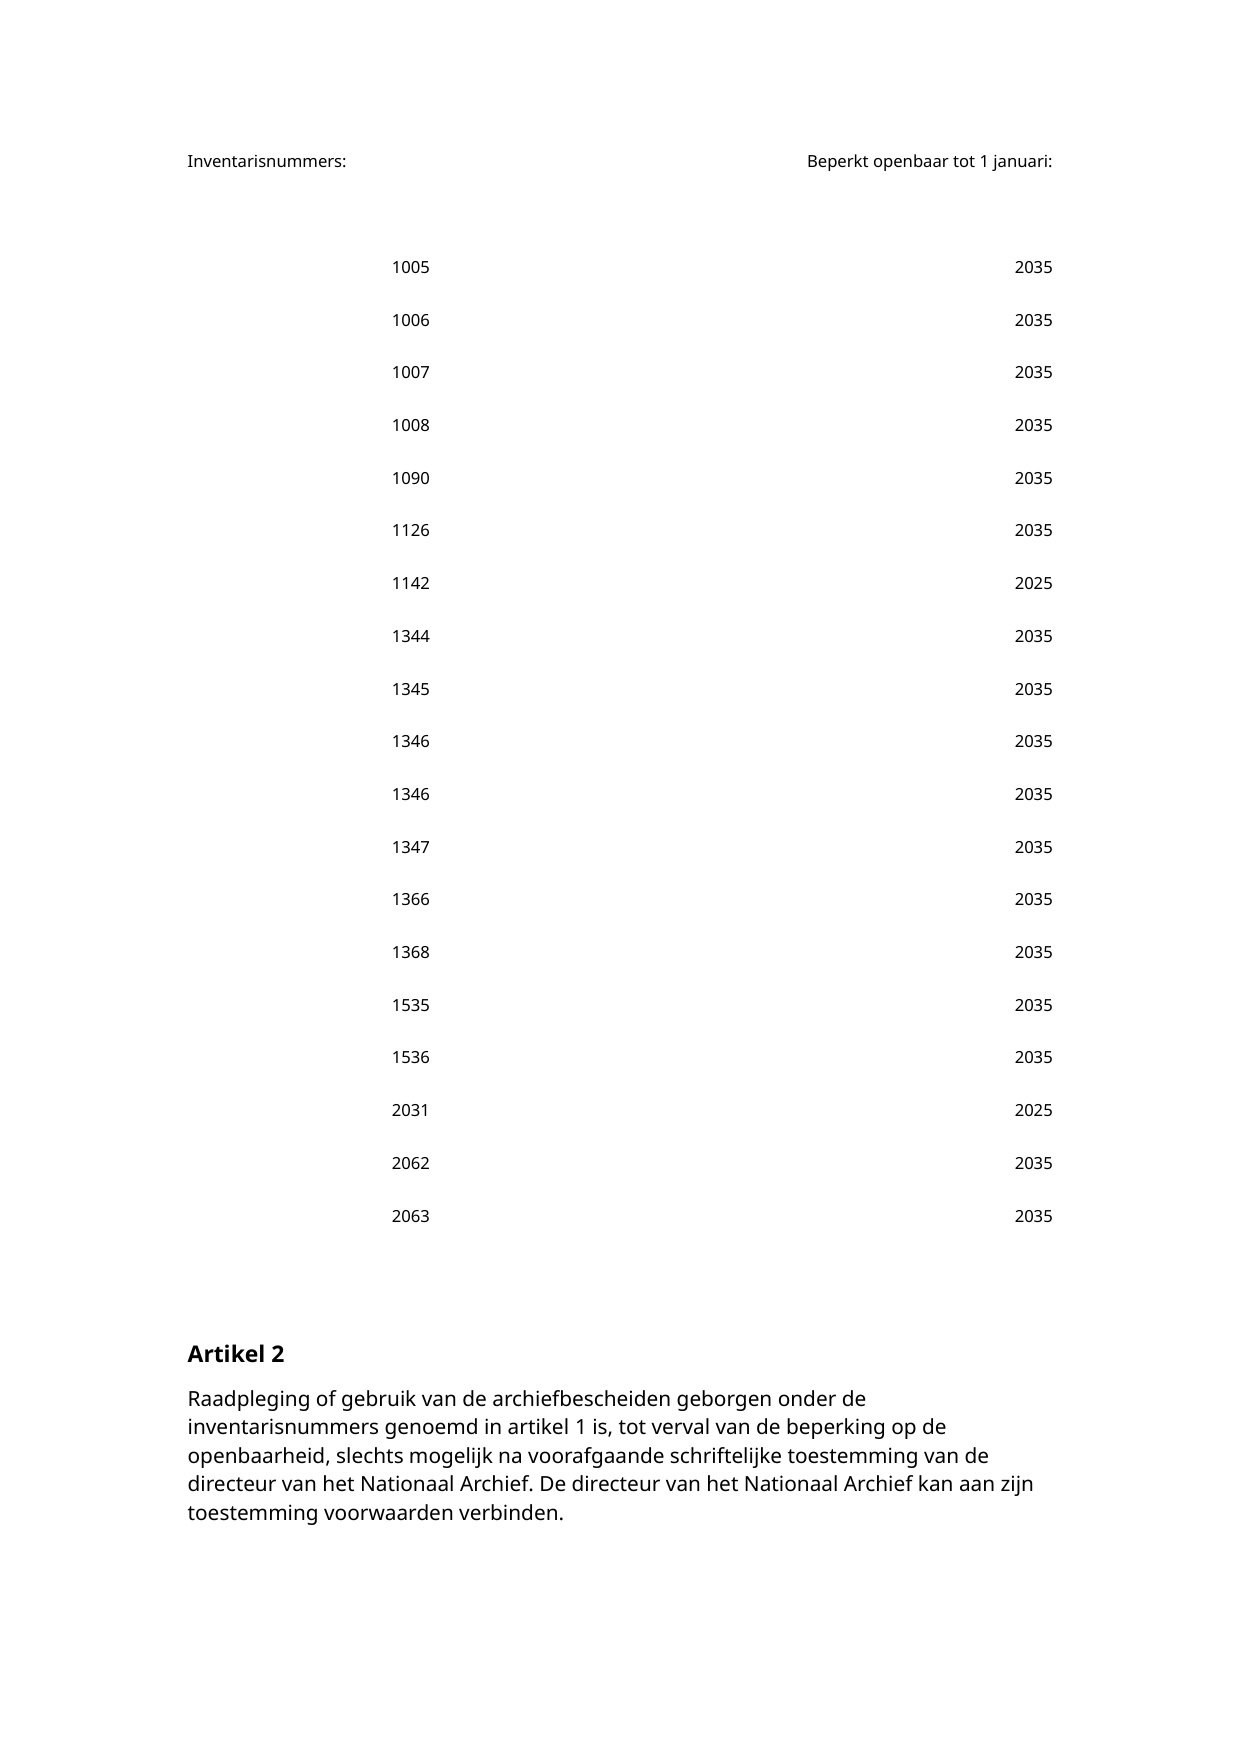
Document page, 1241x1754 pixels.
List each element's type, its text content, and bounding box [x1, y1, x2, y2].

table_cell 1536 [188, 1046, 430, 1099]
table_cell 1368 [188, 941, 430, 993]
table_cell 2035 [430, 624, 1053, 677]
table_cell 1006 [188, 308, 430, 361]
table_cell [430, 203, 1053, 255]
table_cell 2035 [430, 1151, 1053, 1204]
table_cell 2031 [188, 1099, 430, 1151]
table_cell 1535 [188, 993, 430, 1046]
table_cell 2035 [430, 783, 1053, 835]
table_cell 2035 [430, 993, 1053, 1046]
table_cell 1344 [188, 624, 430, 677]
table_cell 2035 [430, 414, 1053, 466]
table_cell 2035 [430, 361, 1053, 413]
table_cell 2035 [430, 1204, 1053, 1257]
table_cell 2035 [430, 255, 1053, 308]
table_cell 2035 [430, 835, 1053, 888]
table_cell 2035 [430, 677, 1053, 730]
table_cell 2025 [430, 1099, 1053, 1151]
table_cell 2063 [188, 1204, 430, 1257]
table_header Inventarisnummers: [188, 150, 430, 203]
table_cell 2035 [430, 941, 1053, 993]
table_cell 1142 [188, 572, 430, 624]
table_cell 1090 [188, 466, 430, 519]
table_cell 1346 [188, 730, 430, 782]
table_cell 1346 [188, 783, 430, 835]
subtitle Artikel 2 [187, 1338, 1053, 1369]
table_cell [188, 203, 430, 255]
table_cell 2035 [430, 308, 1053, 361]
table_cell 1366 [188, 888, 430, 941]
table_cell 1008 [188, 414, 430, 466]
table_cell 1005 [188, 255, 430, 308]
table_cell 2035 [430, 888, 1053, 941]
table_cell 1126 [188, 519, 430, 572]
table_cell 2062 [188, 1151, 430, 1204]
text Raadpleging of gebruik van de archiefbescheiden geborgen onder de inventarisnummers genoemd in artikel 1 is, tot verval van de beperking op de openbaarheid, slechts mogelijk na voorafgaande schriftelijke toestemming van de directeur van het Nationaal Archief. De directeur van het Nationaal Archief kan aan zijn toestemming voorwaarden verbinden. [187, 1384, 1053, 1526]
table_cell 1345 [188, 677, 430, 730]
table_cell 1347 [188, 835, 430, 888]
table_cell 2035 [430, 1046, 1053, 1099]
table_header Beperkt openbaar tot 1 januari: [430, 150, 1053, 203]
table_cell 2025 [430, 572, 1053, 624]
table_cell 2035 [430, 519, 1053, 572]
table_cell 2035 [430, 730, 1053, 782]
table_cell 1007 [188, 361, 430, 413]
table_cell 2035 [430, 466, 1053, 519]
